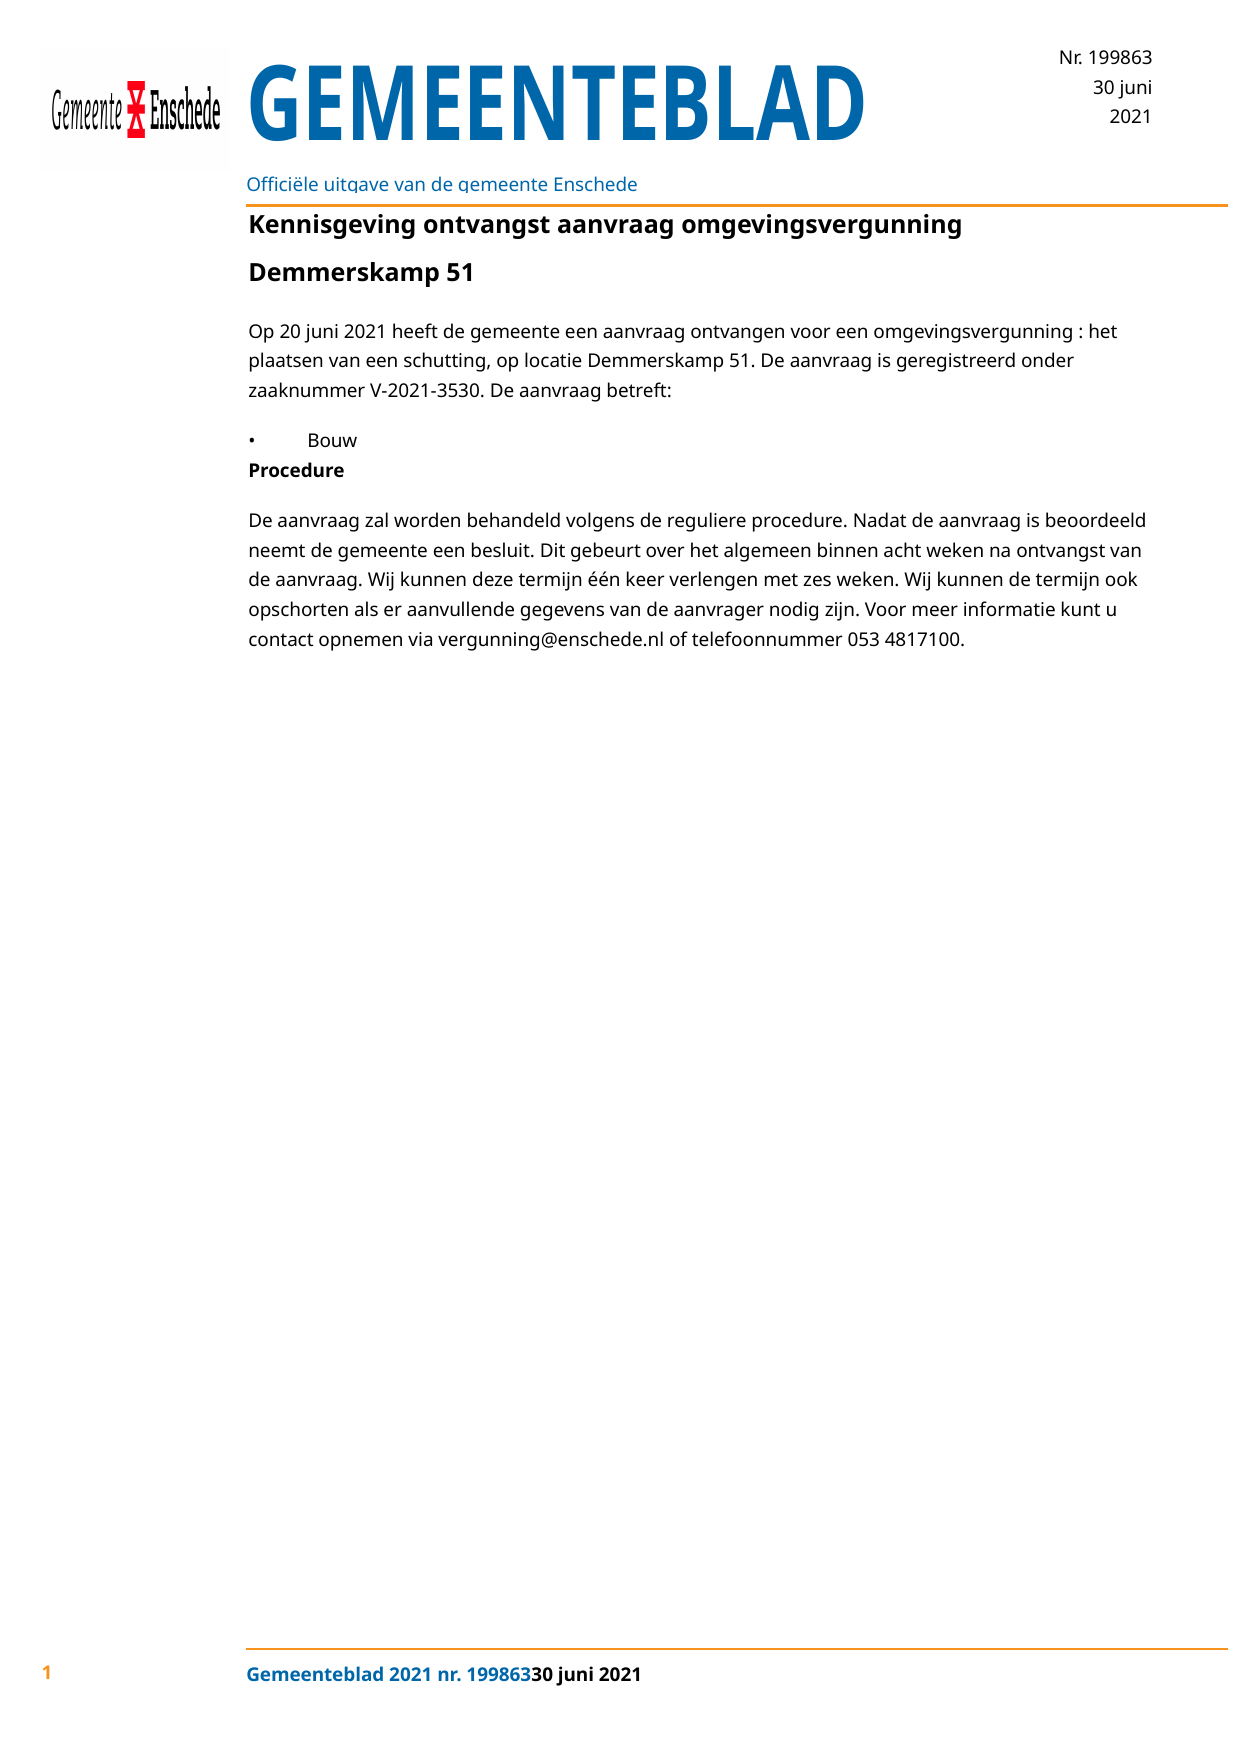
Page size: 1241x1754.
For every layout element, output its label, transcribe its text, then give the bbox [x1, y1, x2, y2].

text Op 20 juni 2021 heeft de gemeente een aanvraag ontvangen voor een omgevingsvergunning : het plaatsen van een schutting, op locatie Demmerskamp 51. De aanvraag is geregistreerd onder zaaknummer V-2021-3530. De aanvraag betreft: [248, 318, 1152, 403]
text De aanvraag zal worden behandeld volgens de reguliere procedure. Nadat de aanvraag is beoordeeld neemt de gemeente een besluit. Dit gebeurt over het algemeen binnen acht weken na ontvangst van de aanvraag. Wij kunnen deze termijn één keer verlengen met zes weken. Wij kunnen de termijn ook opschorten als er aanvullende gegevens van de aanvrager nodig zijn. Voor meer informatie kunt u contact opnemen via vergunning@enschede.nl of telefoonnummer 053 4817100. [248, 507, 1152, 652]
list Bouw [248, 427, 1152, 453]
text Kennisgeving ontvangst aanvraag omgevingsvergunning Demmerskamp 51 [248, 207, 1152, 288]
text Procedure [248, 457, 1152, 483]
picture [41, 47, 231, 172]
